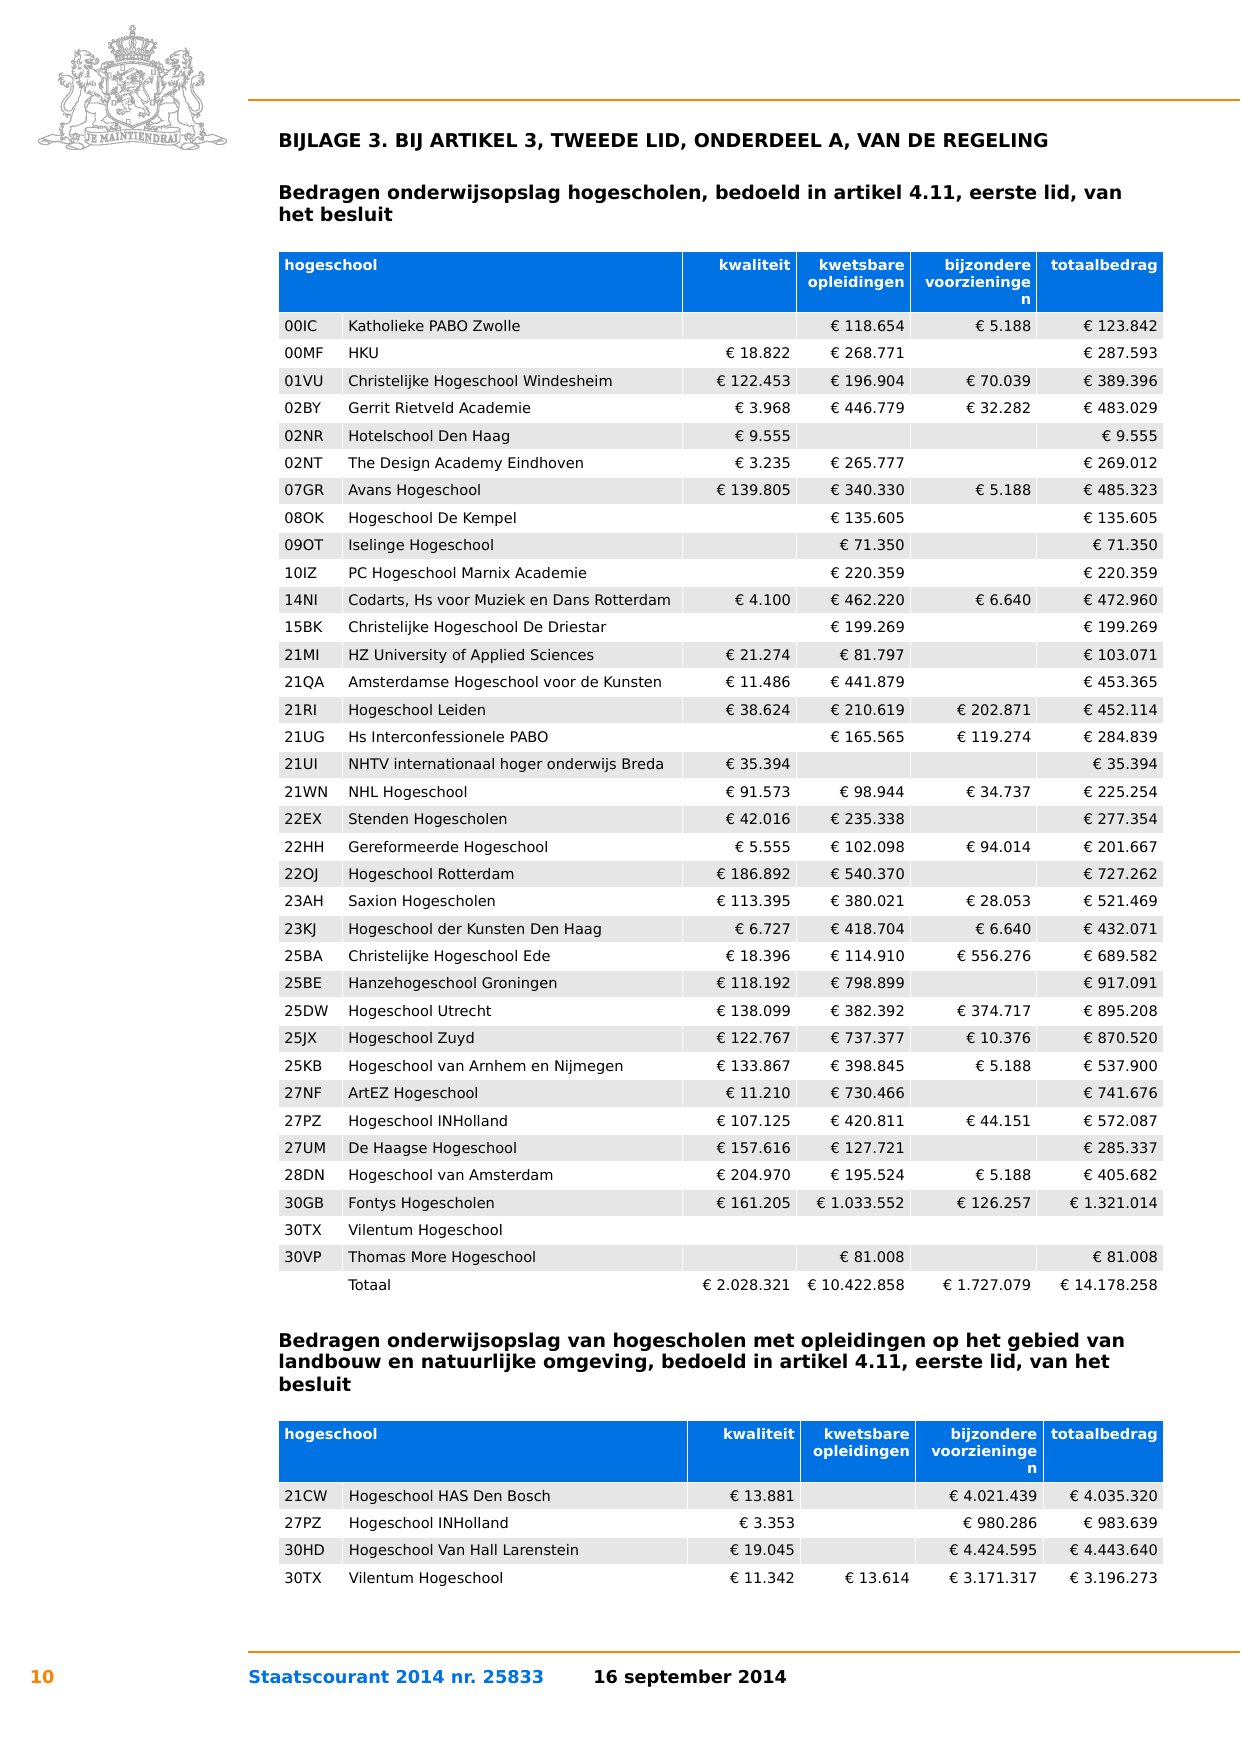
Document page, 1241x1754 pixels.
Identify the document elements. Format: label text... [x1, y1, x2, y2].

table_cell Katholieke PABO Zwolle [343, 313, 682, 339]
table_cell € 5.188 [911, 1053, 1036, 1079]
table_cell 21UG [279, 724, 342, 751]
table_cell € 382.392 [797, 998, 910, 1024]
table_cell [911, 669, 1036, 696]
table_header kwetsbare opleidingen [797, 252, 910, 312]
table_cell 14NI [279, 587, 342, 613]
table_cell € 81.797 [797, 642, 910, 668]
table_cell € 4.100 [683, 587, 796, 613]
table_cell € 13.881 [688, 1483, 800, 1509]
table_cell € 127.721 [797, 1135, 910, 1161]
table_cell € 269.012 [1037, 450, 1163, 477]
table_header hogeschool [279, 252, 682, 312]
table_cell € 485.323 [1037, 478, 1163, 504]
table_cell € 42.016 [683, 806, 796, 833]
table_cell € 199.269 [1037, 615, 1163, 641]
table_cell Hogeschool HAS Den Bosch [343, 1483, 687, 1509]
table_cell € 521.469 [1037, 889, 1163, 915]
table_cell € 689.582 [1037, 943, 1163, 970]
table_cell € 3.968 [683, 395, 796, 422]
table_cell 22OJ [279, 861, 342, 887]
table_cell € 126.257 [911, 1190, 1036, 1216]
table_cell 23KJ [279, 916, 342, 942]
table_cell Hogeschool Rotterdam [343, 861, 682, 887]
table_header bijzondere voorzieningen [911, 252, 1036, 312]
table_cell € 35.394 [1037, 752, 1163, 778]
table_cell € 107.125 [683, 1108, 796, 1134]
table_cell Saxion Hogescholen [343, 889, 682, 915]
table_cell € 103.071 [1037, 642, 1163, 668]
table_cell [683, 313, 796, 339]
table_header kwaliteit [683, 252, 796, 312]
table_cell 02BY [279, 395, 342, 422]
table_cell Hogeschool Leiden [343, 697, 682, 723]
table_cell € 917.091 [1037, 971, 1163, 997]
table_cell 22EX [279, 806, 342, 833]
table_cell € 472.960 [1037, 587, 1163, 613]
table_cell € 199.269 [797, 615, 910, 641]
table_cell € 91.573 [683, 779, 796, 805]
table_cell Hogeschool van Amsterdam [343, 1163, 682, 1189]
table_cell 25BA [279, 943, 342, 970]
table_cell [683, 615, 796, 641]
table_cell [911, 642, 1036, 668]
table_cell NHL Hogeschool [343, 779, 682, 805]
table_cell € 1.727.079 [911, 1272, 1036, 1298]
table_cell Codarts, Hs voor Muziek en Dans Rotterdam [343, 587, 682, 613]
table_cell 25DW [279, 998, 342, 1024]
table_cell HZ University of Applied Sciences [343, 642, 682, 668]
table_cell € 432.071 [1037, 916, 1163, 942]
table_cell 27PZ [279, 1510, 342, 1537]
table_cell € 201.667 [1037, 834, 1163, 860]
table_cell [801, 1538, 915, 1564]
table_cell € 133.867 [683, 1053, 796, 1079]
table_cell € 380.021 [797, 889, 910, 915]
table_header hogeschool [279, 1421, 687, 1482]
table_cell € 737.377 [797, 1026, 910, 1052]
table_cell [911, 1080, 1036, 1107]
table_cell € 3.196.273 [1044, 1565, 1163, 1591]
table_cell HKU [343, 341, 682, 367]
table_cell 01VU [279, 368, 342, 394]
table_cell Fontys Hogescholen [343, 1190, 682, 1216]
table_cell € 483.029 [1037, 395, 1163, 422]
table_cell [911, 450, 1036, 477]
table_cell 21UI [279, 752, 342, 778]
table_cell 25KB [279, 1053, 342, 1079]
table_cell The Design Academy Eindhoven [343, 450, 682, 477]
table_cell € 18.822 [683, 341, 796, 367]
table_cell € 418.704 [797, 916, 910, 942]
table_cell Vilentum Hogeschool [343, 1217, 682, 1244]
table_cell € 389.396 [1037, 368, 1163, 394]
table_cell € 9.555 [1037, 423, 1163, 449]
table_cell [911, 971, 1036, 997]
table_cell 21RI [279, 697, 342, 723]
table_cell Hogeschool Van Hall Larenstein [343, 1538, 687, 1564]
table_cell € 462.220 [797, 587, 910, 613]
table_cell € 2.028.321 [683, 1272, 796, 1298]
subtitle Bedragen onderwijsopslag van hogescholen met opleidingen op het gebied van landbouw en natuurlijke omgeving, bedoeld in artikel 4.11, eerste lid, van het besluit [278, 1329, 1163, 1395]
table_header bijzondere voorzieningen [916, 1421, 1043, 1482]
table_cell € 81.008 [797, 1245, 910, 1271]
table_cell € 398.845 [797, 1053, 910, 1079]
table_cell [911, 1135, 1036, 1161]
table_cell 21MI [279, 642, 342, 668]
table_cell [911, 341, 1036, 367]
table_cell [911, 861, 1036, 887]
table_cell 22HH [279, 834, 342, 860]
table_cell € 895.208 [1037, 998, 1163, 1024]
table_cell € 71.350 [1037, 533, 1163, 559]
table_cell Hogeschool De Kempel [343, 505, 682, 531]
table_cell € 10.376 [911, 1026, 1036, 1052]
table_cell € 34.737 [911, 779, 1036, 805]
table_cell Amsterdamse Hogeschool voor de Kunsten [343, 669, 682, 696]
table_cell € 135.605 [797, 505, 910, 531]
table_cell € 98.944 [797, 779, 910, 805]
table_cell [1037, 1217, 1163, 1244]
table_cell € 1.321.014 [1037, 1190, 1163, 1216]
table_cell [911, 1217, 1036, 1244]
table_cell 30HD [279, 1538, 342, 1564]
table_cell € 287.593 [1037, 341, 1163, 367]
table_cell € 186.892 [683, 861, 796, 887]
table_cell € 572.087 [1037, 1108, 1163, 1134]
table_cell € 6.640 [911, 587, 1036, 613]
table_cell PC Hogeschool Marnix Academie [343, 560, 682, 586]
table_cell 28DN [279, 1163, 342, 1189]
table_cell € 5.188 [911, 313, 1036, 339]
table_cell Hogeschool der Kunsten Den Haag [343, 916, 682, 942]
table_cell € 35.394 [683, 752, 796, 778]
table_header totaalbedrag [1037, 252, 1163, 312]
table_cell 30TX [279, 1217, 342, 1244]
table_cell [797, 1217, 910, 1244]
table_cell [683, 1217, 796, 1244]
table_cell € 3.235 [683, 450, 796, 477]
table_cell € 195.524 [797, 1163, 910, 1189]
table_cell € 5.555 [683, 834, 796, 860]
table_cell 02NT [279, 450, 342, 477]
table_cell € 798.899 [797, 971, 910, 997]
table_cell € 18.396 [683, 943, 796, 970]
table_cell Stenden Hogescholen [343, 806, 682, 833]
table_cell € 220.359 [1037, 560, 1163, 586]
table_cell € 980.286 [916, 1510, 1043, 1537]
table_cell Hogeschool INHolland [343, 1510, 687, 1537]
table_cell [683, 1245, 796, 1271]
table_cell € 265.777 [797, 450, 910, 477]
table_cell Hogeschool INHolland [343, 1108, 682, 1134]
table_cell € 38.624 [683, 697, 796, 723]
table_cell € 983.639 [1044, 1510, 1163, 1537]
table_cell 25JX [279, 1026, 342, 1052]
table_cell € 19.045 [688, 1538, 800, 1564]
table_cell € 9.555 [683, 423, 796, 449]
table_cell € 118.654 [797, 313, 910, 339]
table_cell 02NR [279, 423, 342, 449]
table_cell € 135.605 [1037, 505, 1163, 531]
table_cell € 28.053 [911, 889, 1036, 915]
table_cell 15BK [279, 615, 342, 641]
table_cell 09OT [279, 533, 342, 559]
table_cell € 11.342 [688, 1565, 800, 1591]
table_cell € 727.262 [1037, 861, 1163, 887]
table_cell € 32.282 [911, 395, 1036, 422]
table_cell [797, 752, 910, 778]
table_cell € 14.178.258 [1037, 1272, 1163, 1298]
table_cell [801, 1483, 915, 1509]
table_cell € 4.443.640 [1044, 1538, 1163, 1564]
table_cell [797, 423, 910, 449]
table_cell 27UM [279, 1135, 342, 1161]
table_cell € 3.171.317 [916, 1565, 1043, 1591]
table_cell € 161.205 [683, 1190, 796, 1216]
table_cell € 3.353 [688, 1510, 800, 1537]
table_cell € 122.767 [683, 1026, 796, 1052]
table_cell € 119.274 [911, 724, 1036, 751]
table_cell € 340.330 [797, 478, 910, 504]
table_cell € 220.359 [797, 560, 910, 586]
table_cell € 4.424.595 [916, 1538, 1043, 1564]
table_cell 25BE [279, 971, 342, 997]
table_cell [683, 533, 796, 559]
table_cell [279, 1272, 342, 1298]
table_cell € 374.717 [911, 998, 1036, 1024]
table_header kwetsbare opleidingen [801, 1421, 915, 1482]
table_cell [683, 724, 796, 751]
table_cell 21CW [279, 1483, 342, 1509]
table_cell € 452.114 [1037, 697, 1163, 723]
table_cell Hogeschool Zuyd [343, 1026, 682, 1052]
table_cell € 284.839 [1037, 724, 1163, 751]
table_cell Hs Interconfessionele PABO [343, 724, 682, 751]
table_cell € 165.565 [797, 724, 910, 751]
table_header totaalbedrag [1044, 1421, 1163, 1482]
table_cell € 5.188 [911, 478, 1036, 504]
table_cell Hogeschool van Arnhem en Nijmegen [343, 1053, 682, 1079]
subtitle Bedragen onderwijsopslag hogescholen, bedoeld in artikel 4.11, eerste lid, van het besluit [278, 182, 1163, 226]
table_cell 07GR [279, 478, 342, 504]
table_cell Hogeschool Utrecht [343, 998, 682, 1024]
table_cell € 225.254 [1037, 779, 1163, 805]
table_cell 30GB [279, 1190, 342, 1216]
subtitle BIJLAGE 3. BIJ ARTIKEL 3, TWEEDE LID, ONDERDEEL A, VAN DE REGELING [278, 130, 1163, 152]
table_cell € 13.614 [801, 1565, 915, 1591]
table_cell Iselinge Hogeschool [343, 533, 682, 559]
table_cell [911, 423, 1036, 449]
table_cell 10IZ [279, 560, 342, 586]
table_cell € 102.098 [797, 834, 910, 860]
table_cell Vilentum Hogeschool [343, 1565, 687, 1591]
table_cell € 453.365 [1037, 669, 1163, 696]
table_cell [683, 560, 796, 586]
table_cell € 441.879 [797, 669, 910, 696]
table_cell € 44.151 [911, 1108, 1036, 1134]
table_cell € 11.210 [683, 1080, 796, 1107]
table_cell € 5.188 [911, 1163, 1036, 1189]
table_cell € 139.805 [683, 478, 796, 504]
table_cell Thomas More Hogeschool [343, 1245, 682, 1271]
table_cell € 730.466 [797, 1080, 910, 1107]
table_cell Totaal [343, 1272, 682, 1298]
table_cell € 268.771 [797, 341, 910, 367]
table_cell Hotelschool Den Haag [343, 423, 682, 449]
table_cell € 122.453 [683, 368, 796, 394]
table_cell 00IC [279, 313, 342, 339]
table_cell € 210.619 [797, 697, 910, 723]
table_cell Avans Hogeschool [343, 478, 682, 504]
picture [38, 25, 227, 150]
table_cell [911, 505, 1036, 531]
table_cell € 70.039 [911, 368, 1036, 394]
table_cell € 10.422.858 [797, 1272, 910, 1298]
table_cell € 123.842 [1037, 313, 1163, 339]
table_cell € 1.033.552 [797, 1190, 910, 1216]
table_cell € 81.008 [1037, 1245, 1163, 1271]
table_cell Hanzehogeschool Groningen [343, 971, 682, 997]
table_cell € 196.904 [797, 368, 910, 394]
table_cell € 94.014 [911, 834, 1036, 860]
table_cell [911, 1245, 1036, 1271]
table_cell € 420.811 [797, 1108, 910, 1134]
table_cell € 277.354 [1037, 806, 1163, 833]
table_cell [911, 806, 1036, 833]
table_cell € 21.274 [683, 642, 796, 668]
table_cell € 870.520 [1037, 1026, 1163, 1052]
table_cell [911, 533, 1036, 559]
table_cell [911, 752, 1036, 778]
table_cell 30VP [279, 1245, 342, 1271]
table_cell € 113.395 [683, 889, 796, 915]
table_cell € 4.035.320 [1044, 1483, 1163, 1509]
table_cell 23AH [279, 889, 342, 915]
table_cell € 537.900 [1037, 1053, 1163, 1079]
table_cell € 202.871 [911, 697, 1036, 723]
table_cell € 204.970 [683, 1163, 796, 1189]
table_cell € 540.370 [797, 861, 910, 887]
table_cell € 6.640 [911, 916, 1036, 942]
table_cell Gereformeerde Hogeschool [343, 834, 682, 860]
table_cell € 405.682 [1037, 1163, 1163, 1189]
table_cell NHTV internationaal hoger onderwijs Breda [343, 752, 682, 778]
table_cell € 71.350 [797, 533, 910, 559]
table_cell € 114.910 [797, 943, 910, 970]
table_cell 21WN [279, 779, 342, 805]
table_cell Gerrit Rietveld Academie [343, 395, 682, 422]
table_cell Christelijke Hogeschool Windesheim [343, 368, 682, 394]
table_cell € 11.486 [683, 669, 796, 696]
table_cell 08OK [279, 505, 342, 531]
table_cell De Haagse Hogeschool [343, 1135, 682, 1161]
table_cell € 157.616 [683, 1135, 796, 1161]
table_cell € 556.276 [911, 943, 1036, 970]
table_cell € 741.676 [1037, 1080, 1163, 1107]
table_cell [683, 505, 796, 531]
table_cell ArtEZ Hogeschool [343, 1080, 682, 1107]
table_cell 27PZ [279, 1108, 342, 1134]
table_cell 30TX [279, 1565, 342, 1591]
table_cell € 6.727 [683, 916, 796, 942]
table_cell Christelijke Hogeschool Ede [343, 943, 682, 970]
table_cell Christelijke Hogeschool De Driestar [343, 615, 682, 641]
table_cell [801, 1510, 915, 1537]
table_header kwaliteit [688, 1421, 800, 1482]
table_cell 27NF [279, 1080, 342, 1107]
table_cell 00MF [279, 341, 342, 367]
table_cell [911, 615, 1036, 641]
table_cell € 118.192 [683, 971, 796, 997]
table_cell 21QA [279, 669, 342, 696]
table_cell € 446.779 [797, 395, 910, 422]
table_cell € 235.338 [797, 806, 910, 833]
table_cell € 138.099 [683, 998, 796, 1024]
table_cell [911, 560, 1036, 586]
table_cell € 285.337 [1037, 1135, 1163, 1161]
table_cell € 4.021.439 [916, 1483, 1043, 1509]
